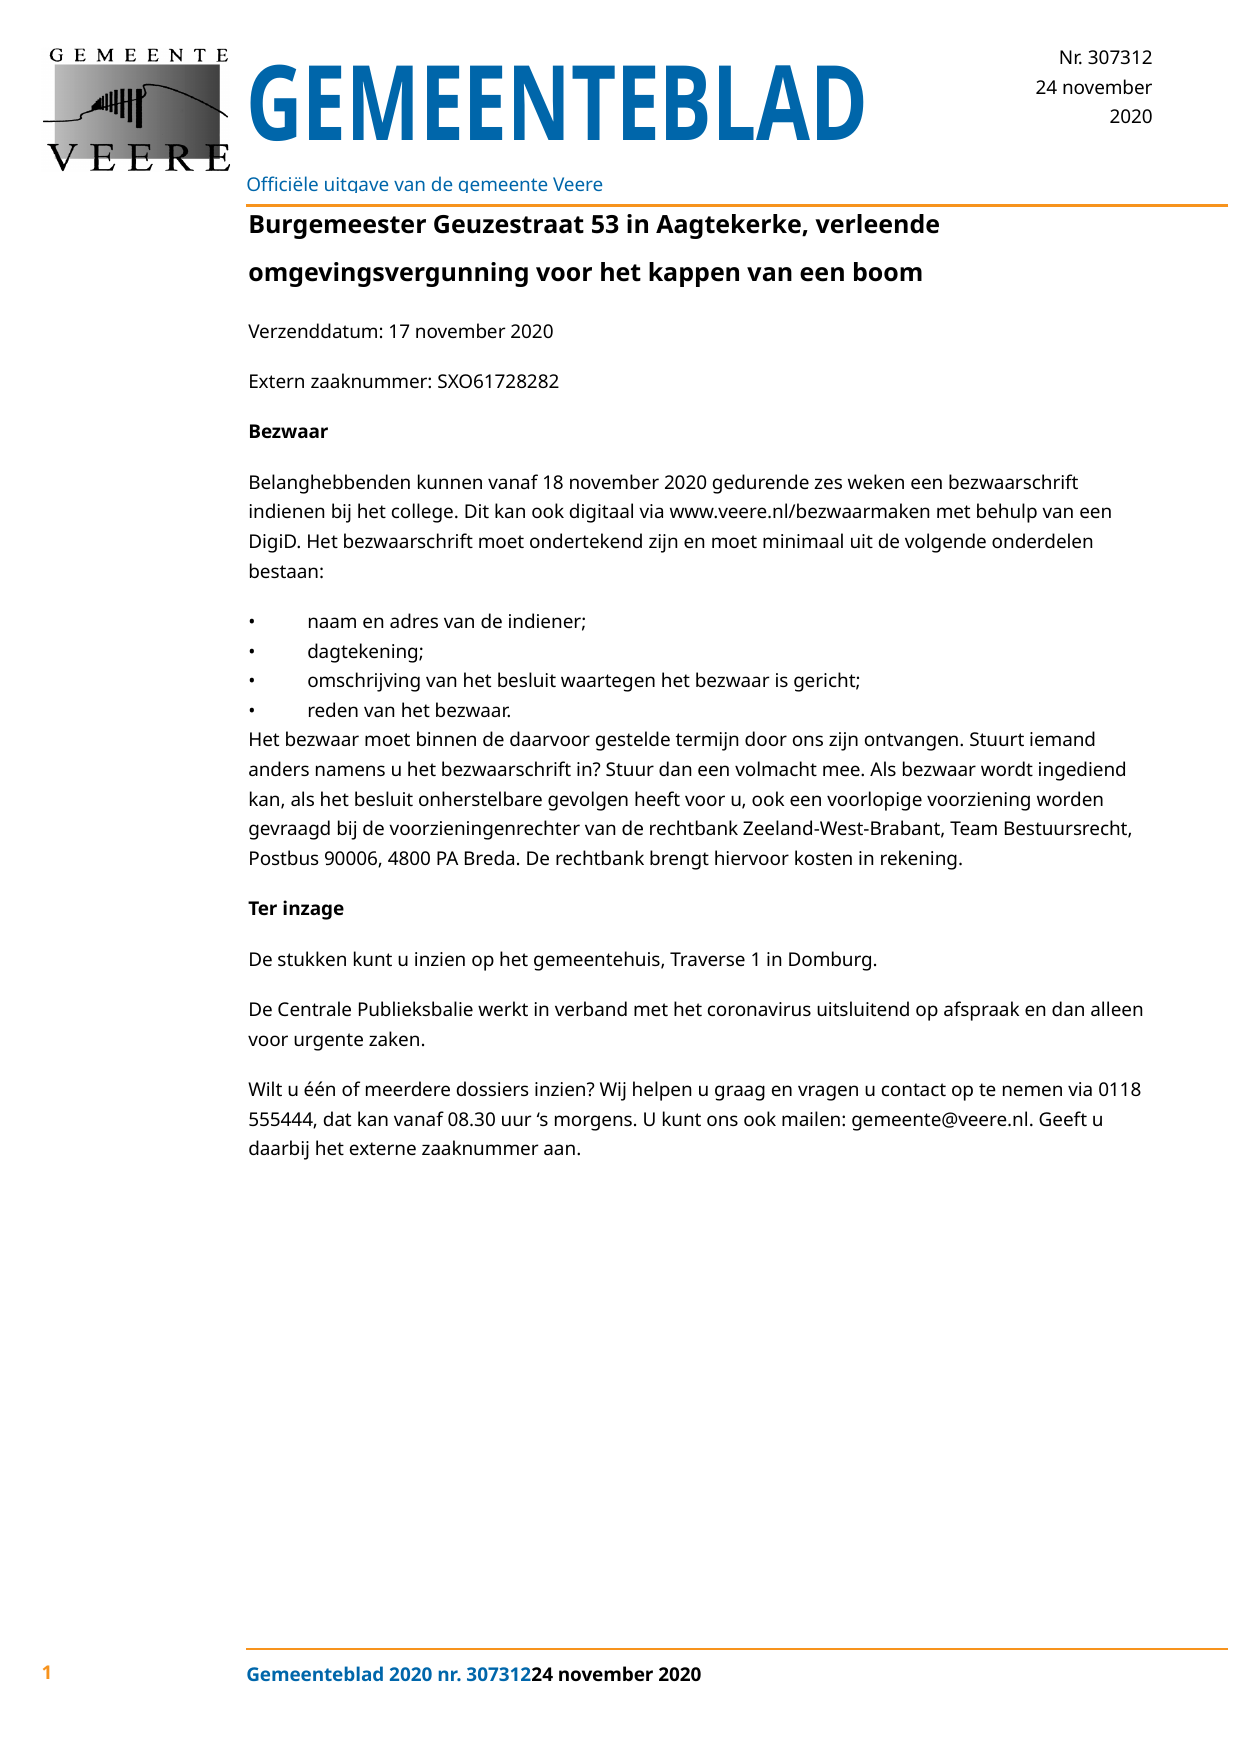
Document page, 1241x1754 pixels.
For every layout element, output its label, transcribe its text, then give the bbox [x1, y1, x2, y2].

list omschrijving van het besluit waartegen het bezwaar is gericht; [248, 667, 1152, 693]
picture [41, 47, 231, 172]
text Ter inzage [248, 895, 1152, 921]
text Burgemeester Geuzestraat 53 in Aagtekerke, verleende omgevingsvergunning voor het kappen van een boom [248, 207, 1152, 288]
text Extern zaaknummer: SXO61728282 [248, 368, 1152, 394]
text Het bezwaar moet binnen de daarvoor gestelde termijn door ons zijn ontvangen. Stuurt iemand anders namens u het bezwaarschrift in? Stuur dan een volmacht mee. Als bezwaar wordt ingediend kan, als het besluit onherstelbare gevolgen heeft voor u, ook een voorlopige voorziening worden gevraagd bij de voorzieningenrechter van de rechtbank Zeeland-West-Brabant, Team Bestuursrecht, Postbus 90006, 4800 PA Breda. De rechtbank brengt hiervoor kosten in rekening. [248, 727, 1152, 871]
text De Centrale Publieksbalie werkt in verband met het coronavirus uitsluitend op afspraak en dan alleen voor urgente zaken. [248, 996, 1152, 1052]
text Verzenddatum: 17 november 2020 [248, 318, 1152, 344]
list naam en adres van de indiener; [248, 608, 1152, 634]
text Belanghebbenden kunnen vanaf 18 november 2020 gedurende zes weken een bezwaarschrift indienen bij het college. Dit kan ook digitaal via www.veere.nl/bezwaarmaken met behulp van een DigiD. Het bezwaarschrift moet ondertekend zijn en moet minimaal uit de volgende onderdelen bestaan: [248, 469, 1152, 584]
text Bezwaar [248, 419, 1152, 444]
text Wilt u één of meerdere dossiers inzien? Wij helpen u graag en vragen u contact op te nemen via 0118 555444, dat kan vanaf 08.30 uur ‘s morgens. U kunt ons ook mailen: gemeente@veere.nl. Geeft u daarbij het externe zaaknummer aan. [248, 1076, 1152, 1161]
list reden van het bezwaar. [248, 697, 1152, 723]
text De stukken kunt u inzien op het gemeentehuis, Traverse 1 in Domburg. [248, 946, 1152, 972]
list dagtekening; [248, 638, 1152, 664]
